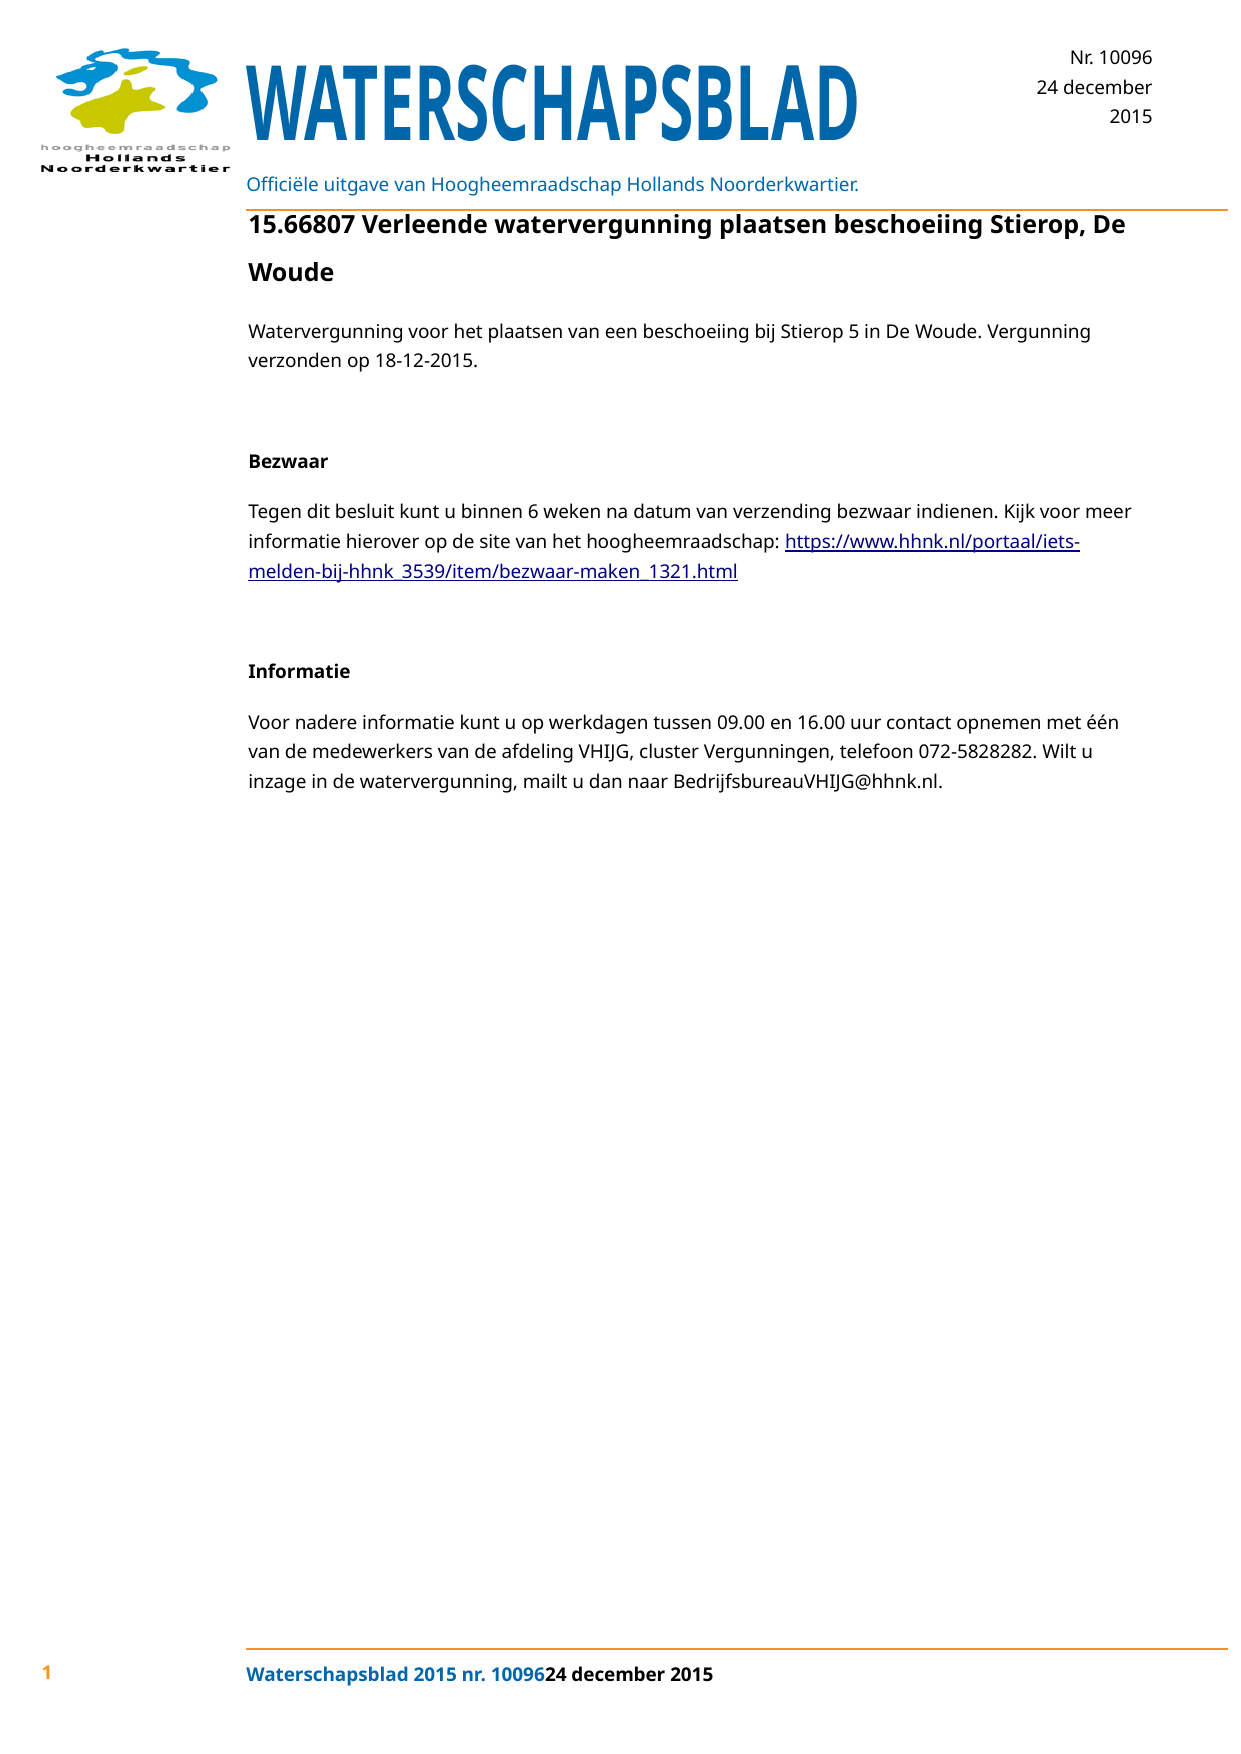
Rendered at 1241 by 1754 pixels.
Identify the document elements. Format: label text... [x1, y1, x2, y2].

text Voor nadere informatie kunt u op werkdagen tussen 09.00 en 16.00 uur contact opnemen met één van de medewerkers van de afdeling VHIJG, cluster Vergunningen, telefoon 072-5828282. Wilt u inzage in de watervergunning, mailt u dan naar BedrijfsbureauVHIJG@hhnk.nl. [248, 709, 1152, 794]
text Watervergunning voor het plaatsen van een beschoeiing bij Stierop 5 in De Woude. Vergunning verzonden op 18-12-2015. [248, 318, 1152, 373]
picture [41, 47, 231, 172]
text Informatie [248, 659, 1152, 684]
text Tegen dit besluit kunt u binnen 6 weken na datum van verzending bezwaar indienen. Kijk voor meer informatie hierover op de site van het hoogheemraadschap: https://www.hhnk.nl/portaal/iets-melden-bij-hhnk_3539/item/bezwaar-maken_1321.html [248, 499, 1152, 584]
text 15.66807 Verleende watervergunning plaatsen beschoeiing Stierop, De Woude [248, 211, 1152, 288]
text Bezwaar [248, 448, 1152, 474]
